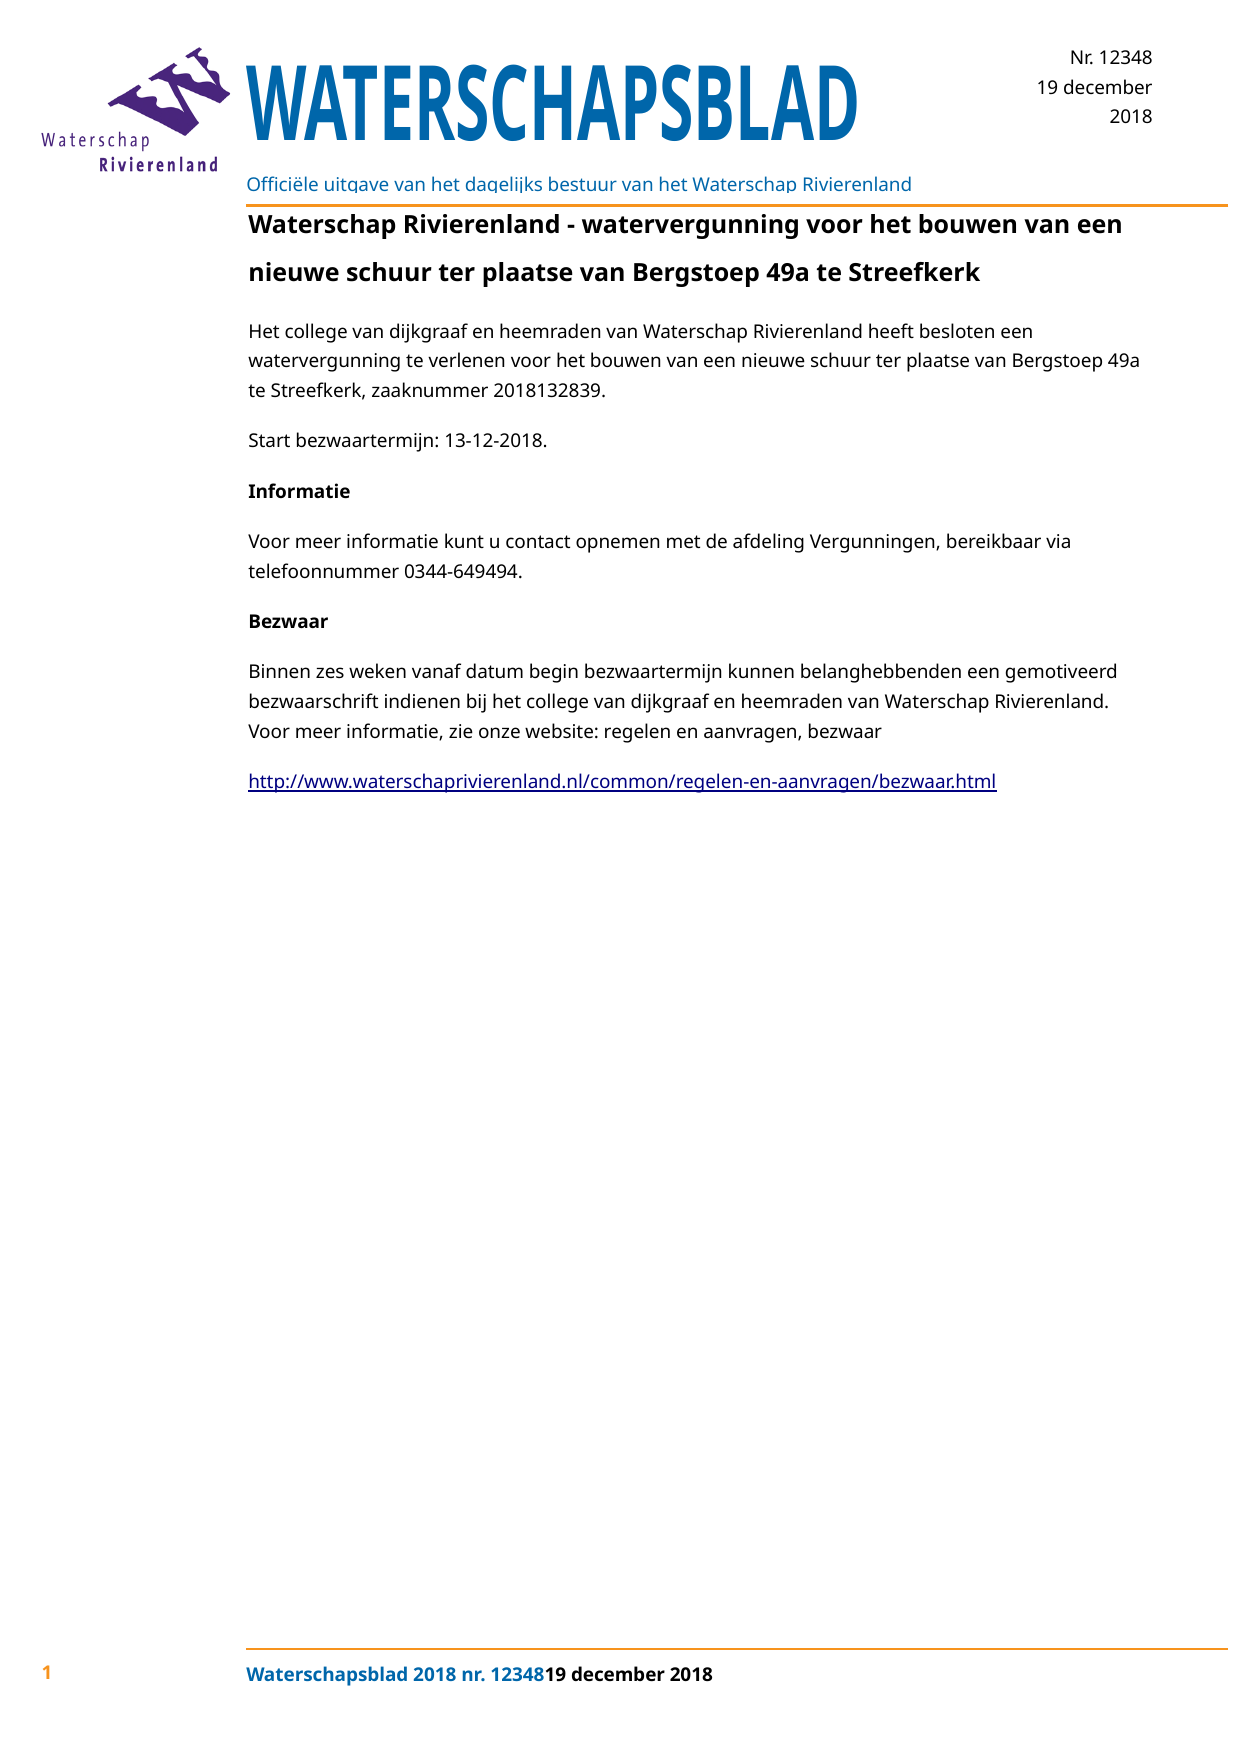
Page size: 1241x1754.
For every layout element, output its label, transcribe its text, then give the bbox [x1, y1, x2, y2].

text Bezwaar [248, 608, 1152, 634]
text Start bezwaartermijn: 13-12-2018. [248, 427, 1152, 453]
text Het college van dijkgraaf en heemraden van Waterschap Rivierenland heeft besloten een watervergunning te verlenen voor het bouwen van een nieuwe schuur ter plaatse van Bergstoep 49a te Streefkerk, zaaknummer 2018132839. [248, 318, 1152, 403]
text Voor meer informatie kunt u contact opnemen met de afdeling Vergunningen, bereikbaar via telefoonnummer 0344-649494. [248, 528, 1152, 584]
picture [41, 47, 231, 172]
text Binnen zes weken vanaf datum begin bezwaartermijn kunnen belanghebbenden een gemotiveerd bezwaarschrift indienen bij het college van dijkgraaf en heemraden van Waterschap Rivierenland. Voor meer informatie, zie onze website: regelen en aanvragen, bezwaar [248, 659, 1152, 744]
text Waterschap Rivierenland - watervergunning voor het bouwen van een nieuwe schuur ter plaatse van Bergstoep 49a te Streefkerk [248, 207, 1152, 288]
text http://www.waterschaprivierenland.nl/common/regelen-en-aanvragen/bezwaar.html [248, 768, 1152, 794]
text Informatie [248, 478, 1152, 504]
